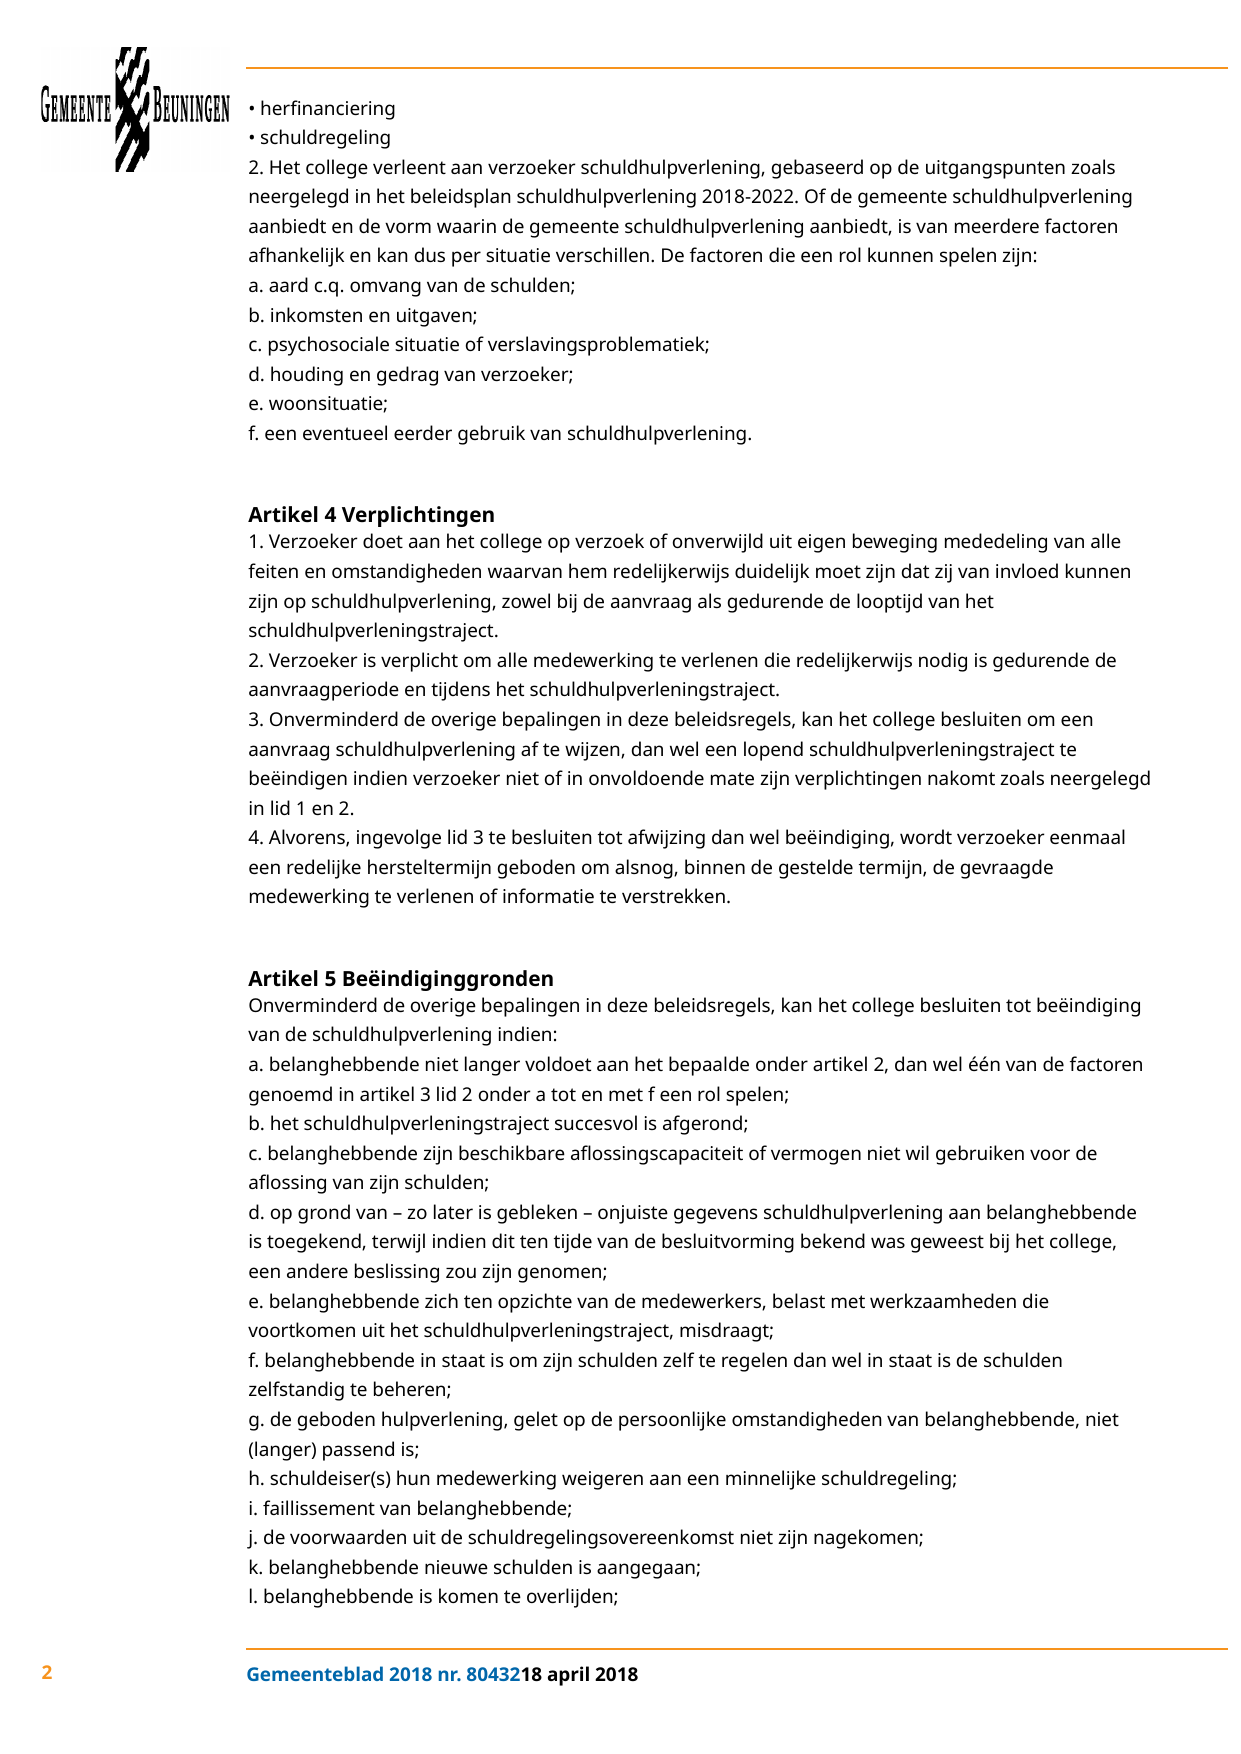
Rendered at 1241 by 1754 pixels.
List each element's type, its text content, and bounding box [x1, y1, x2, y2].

text d. op grond van – zo later is gebleken – onjuiste gegevens schuldhulpverlening aan belanghebbende is toegekend, terwijl indien dit ten tijde van de besluitvorming bekend was geweest bij het college, een andere beslissing zou zijn genomen; [248, 1199, 1152, 1284]
text 4. Alvorens, ingevolge lid 3 te besluiten tot afwijzing dan wel beëindiging, wordt verzoeker eenmaal een redelijke hersteltermijn geboden om alsnog, binnen de gestelde termijn, de gevraagde medewerking te verlenen of informatie te verstrekken. [248, 824, 1152, 909]
text • schuldregeling [248, 124, 1152, 150]
text k. belanghebbende nieuwe schulden is aangegaan; [248, 1554, 1152, 1580]
text b. het schuldhulpverleningstraject succesvol is afgerond; [248, 1110, 1152, 1136]
text 1. Verzoeker doet aan het college op verzoek of onverwijld uit eigen beweging mededeling van alle feiten en omstandigheden waarvan hem redelijkerwijs duidelijk moet zijn dat zij van invloed kunnen zijn op schuldhulpverlening, zowel bij de aanvraag als gedurende de looptijd van het schuldhulpverleningstraject. [248, 529, 1152, 643]
text c. belanghebbende zijn beschikbare aflossingscapaciteit of vermogen niet wil gebruiken voor de aflossing van zijn schulden; [248, 1140, 1152, 1195]
text f. belanghebbende in staat is om zijn schulden zelf te regelen dan wel in staat is de schulden zelfstandig te beheren; [248, 1347, 1152, 1402]
text • herfinanciering [248, 95, 1152, 121]
text h. schuldeiser(s) hun medewerking weigeren aan een minnelijke schuldregeling; [248, 1465, 1152, 1491]
text i. faillissement van belanghebbende; [248, 1495, 1152, 1521]
text c. psychosociale situatie of verslavingsproblematiek; [248, 331, 1152, 357]
text Onverminderd de overige bepalingen in deze beleidsregels, kan het college besluiten tot beëindiging van de schuldhulpverlening indien: [248, 992, 1152, 1047]
text f. een eventueel eerder gebruik van schuldhulpverlening. [248, 420, 1152, 446]
text j. de voorwaarden uit de schuldregelingsovereenkomst niet zijn nagekomen; [248, 1524, 1152, 1550]
text a. belanghebbende niet langer voldoet aan het bepaalde onder artikel 2, dan wel één van de factoren genoemd in artikel 3 lid 2 onder a tot en met f een rol spelen; [248, 1051, 1152, 1107]
text d. houding en gedrag van verzoeker; [248, 361, 1152, 387]
text l. belanghebbende is komen te overlijden; [248, 1584, 1152, 1609]
text g. de geboden hulpverlening, gelet op de persoonlijke omstandigheden van belanghebbende, niet (langer) passend is; [248, 1406, 1152, 1462]
text Artikel 5 Beëindiginggronden [248, 964, 1152, 992]
text 2. Verzoeker is verplicht om alle medewerking te verlenen die redelijkerwijs nodig is gedurende de aanvraagperiode en tijdens het schuldhulpverleningstraject. [248, 647, 1152, 702]
text 3. Onverminderd de overige bepalingen in deze beleidsregels, kan het college besluiten om een aanvraag schuldhulpverlening af te wijzen, dan wel een lopend schuldhulpverleningstraject te beëindigen indien verzoeker niet of in onvoldoende mate zijn verplichtingen nakomt zoals neergelegd in lid 1 en 2. [248, 706, 1152, 821]
picture [41, 47, 231, 172]
text e. belanghebbende zich ten opzichte van de medewerkers, belast met werkzaamheden die voortkomen uit het schuldhulpverleningstraject, misdraagt; [248, 1288, 1152, 1343]
text Artikel 4 Verplichtingen [248, 500, 1152, 529]
text e. woonsituatie; [248, 391, 1152, 416]
text a. aard c.q. omvang van de schulden; [248, 272, 1152, 298]
text 2. Het college verleent aan verzoeker schuldhulpverlening, gebaseerd op de uitgangspunten zoals neergelegd in het beleidsplan schuldhulpverlening 2018-2022. Of de gemeente schuldhulpverlening aanbiedt en de vorm waarin de gemeente schuldhulpverlening aanbiedt, is van meerdere factoren afhankelijk en kan dus per situatie verschillen. De factoren die een rol kunnen spelen zijn: [248, 154, 1152, 268]
text b. inkomsten en uitgaven; [248, 302, 1152, 328]
